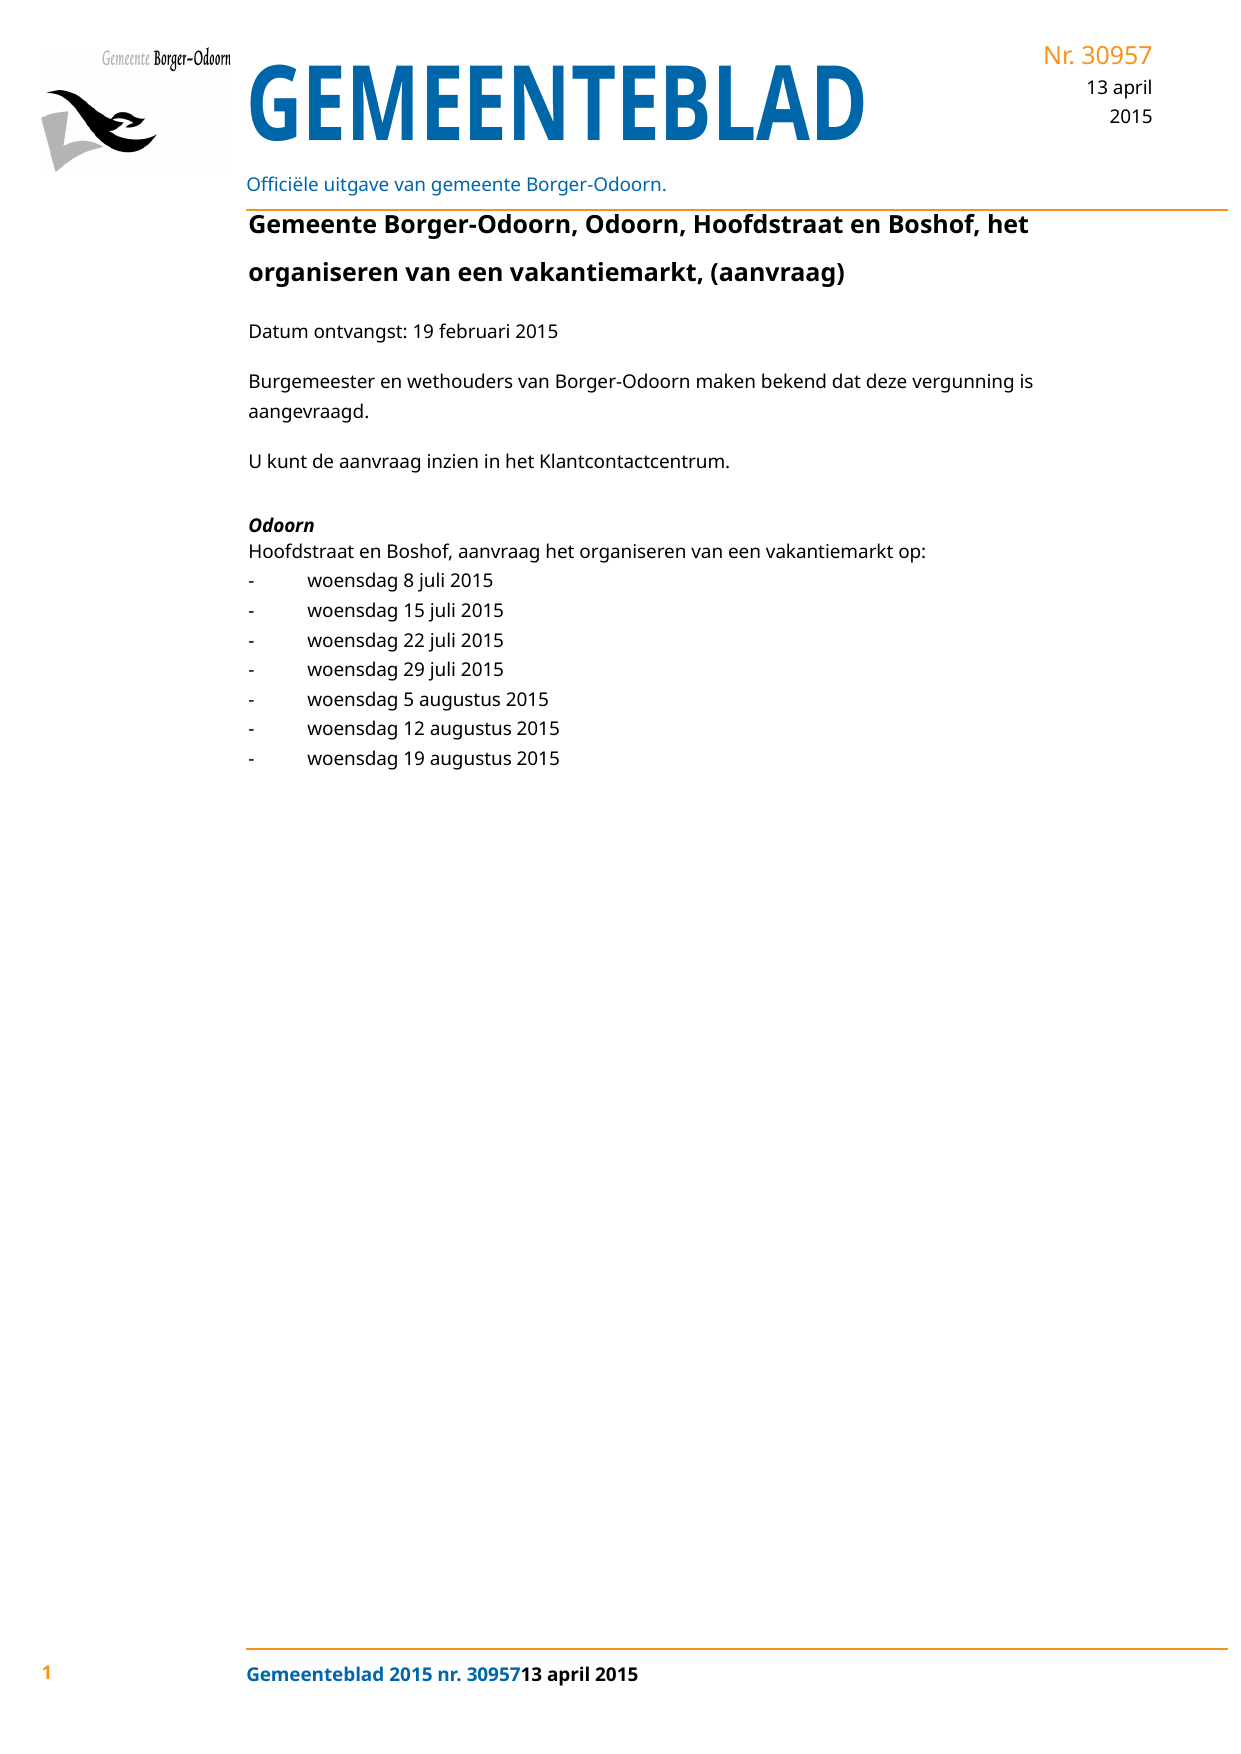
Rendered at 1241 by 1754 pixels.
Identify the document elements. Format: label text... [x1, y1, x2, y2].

text Datum ontvangst: 19 februari 2015 [248, 318, 1152, 344]
list woensdag 12 augustus 2015 [248, 716, 1152, 741]
text Odoorn [248, 512, 1152, 538]
text Hoofdstraat en Boshof, aanvraag het organiseren van een vakantiemarkt op: [248, 538, 1152, 564]
list woensdag 29 juli 2015 [248, 656, 1152, 682]
list woensdag 19 augustus 2015 [248, 745, 1152, 771]
text Gemeente Borger-Odoorn, Odoorn, Hoofdstraat en Boshof, het organiseren van een vakantiemarkt, (aanvraag) [248, 211, 1152, 288]
text U kunt de aanvraag inzien in het Klantcontactcentrum. [248, 448, 1152, 474]
picture [41, 47, 231, 172]
list woensdag 15 juli 2015 [248, 597, 1152, 623]
list woensdag 8 juli 2015 [248, 568, 1152, 593]
list woensdag 5 augustus 2015 [248, 686, 1152, 712]
text Burgemeester en wethouders van Borger-Odoorn maken bekend dat deze vergunning is aangevraagd. [248, 368, 1152, 424]
list woensdag 22 juli 2015 [248, 627, 1152, 652]
